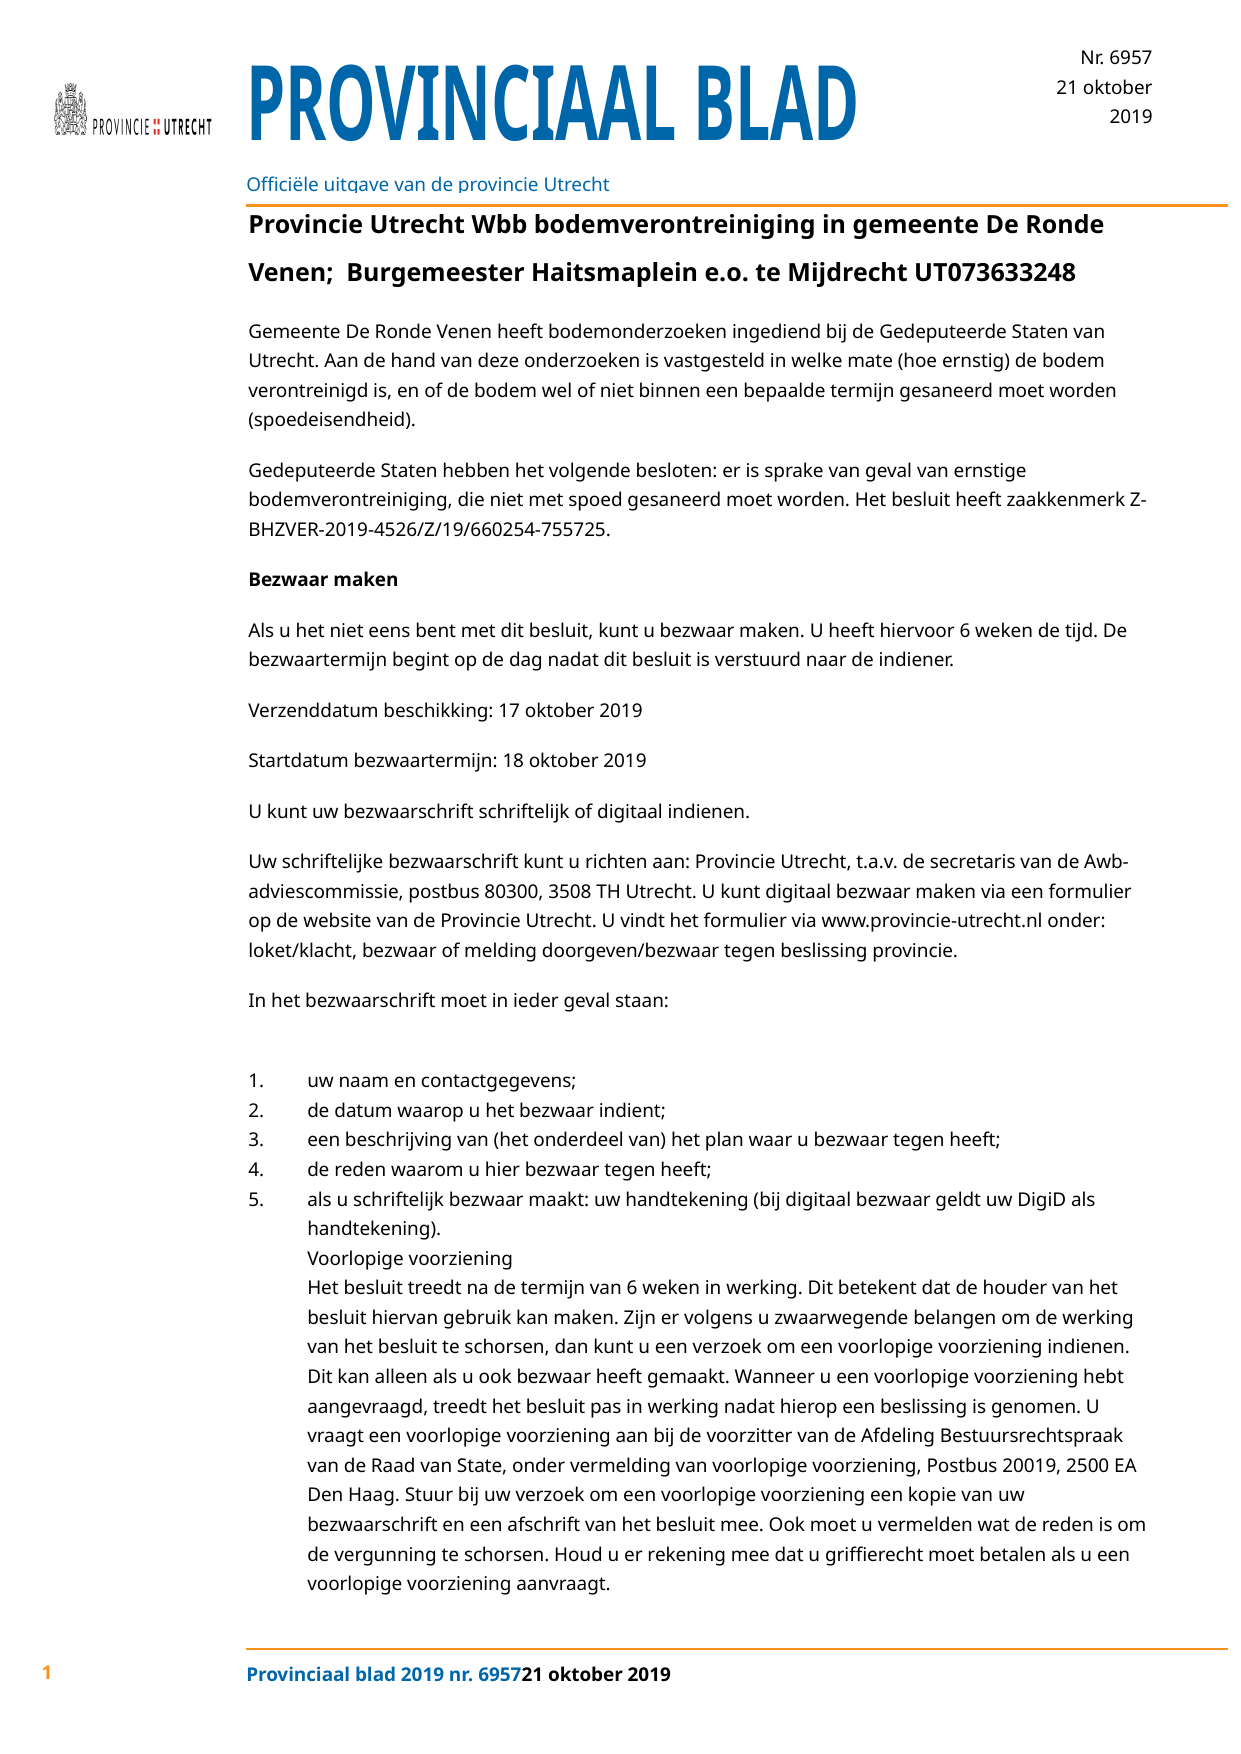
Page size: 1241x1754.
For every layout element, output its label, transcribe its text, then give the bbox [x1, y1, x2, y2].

text Als u het niet eens bent met dit besluit, kunt u bezwaar maken. U heeft hiervoor 6 weken de tijd. De bezwaartermijn begint op de dag nadat dit besluit is verstuurd naar de indiener. [248, 617, 1152, 672]
text Bezwaar maken [248, 567, 1152, 592]
list uw naam en contactgegevens; [248, 1067, 1152, 1093]
text In het bezwaarschrift moet in ieder geval staan: [248, 987, 1152, 1013]
text Verzenddatum beschikking: 17 oktober 2019 [248, 697, 1152, 723]
text Provincie Utrecht Wbb bodemverontreiniging in gemeente De Ronde Venen; Burgemeester Haitsmaplein e.o. te Mijdrecht UT073633248 [248, 207, 1152, 288]
text Gedeputeerde Staten hebben het volgende besloten: er is sprake van geval van ernstige bodemverontreiniging, die niet met spoed gesaneerd moet worden. Het besluit heeft zaakkenmerk Z-BHZVER-2019-4526/Z/19/660254-755725. [248, 457, 1152, 542]
list als u schriftelijk bezwaar maakt: uw handtekening (bij digitaal bezwaar geldt uw DigiD als handtekening). [248, 1186, 1152, 1241]
text Gemeente De Ronde Venen heeft bodemonderzoeken ingediend bij de Gedeputeerde Staten van Utrecht. Aan de hand van deze onderzoeken is vastgesteld in welke mate (hoe ernstig) de bodem verontreinigd is, en of de bodem wel of niet binnen een bepaalde termijn gesaneerd moet worden (spoedeisendheid). [248, 318, 1152, 432]
list de datum waarop u het bezwaar indient; [248, 1097, 1152, 1123]
text Startdatum bezwaartermijn: 18 oktober 2019 [248, 747, 1152, 773]
list een beschrijving van (het onderdeel van) het plan waar u bezwaar tegen heeft; [248, 1127, 1152, 1152]
text Uw schriftelijke bezwaarschrift kunt u richten aan: Provincie Utrecht, t.a.v. de secretaris van de Awb-adviescommissie, postbus 80300, 3508 TH Utrecht. U kunt digitaal bezwaar maken via een formulier op de website van de Provincie Utrecht. U vindt het formulier via www.provincie-utrecht.nl onder: loket/klacht, bezwaar of melding doorgeven/bezwaar tegen beslissing provincie. [248, 848, 1152, 963]
list Voorlopige voorziening [248, 1245, 1152, 1271]
list de reden waarom u hier bezwaar tegen heeft; [248, 1156, 1152, 1182]
picture [41, 47, 231, 172]
list Het besluit treedt na de termijn van 6 weken in werking. Dit betekent dat de houder van het besluit hiervan gebruik kan maken. Zijn er volgens u zwaarwegende belangen om de werking van het besluit te schorsen, dan kunt u een verzoek om een voorlopige voorziening indienen. Dit kan alleen als u ook bezwaar heeft gemaakt. Wanneer u een voorlopige voorziening hebt aangevraagd, treedt het besluit pas in werking nadat hierop een beslissing is genomen. U vraagt een voorlopige voorziening aan bij de voorzitter van de Afdeling Bestuursrechtspraak van de Raad van State, onder vermelding van voorlopige voorziening, Postbus 20019, 2500 EA Den Haag. Stuur bij uw verzoek om een voorlopige voorziening een kopie van uw bezwaarschrift en een afschrift van het besluit mee. Ook moet u vermelden wat de reden is om de vergunning te schorsen. Houd u er rekening mee dat u griffierecht moet betalen als u een voorlopige voorziening aanvraagt. [248, 1274, 1152, 1596]
text U kunt uw bezwaarschrift schriftelijk of digitaal indienen. [248, 798, 1152, 824]
